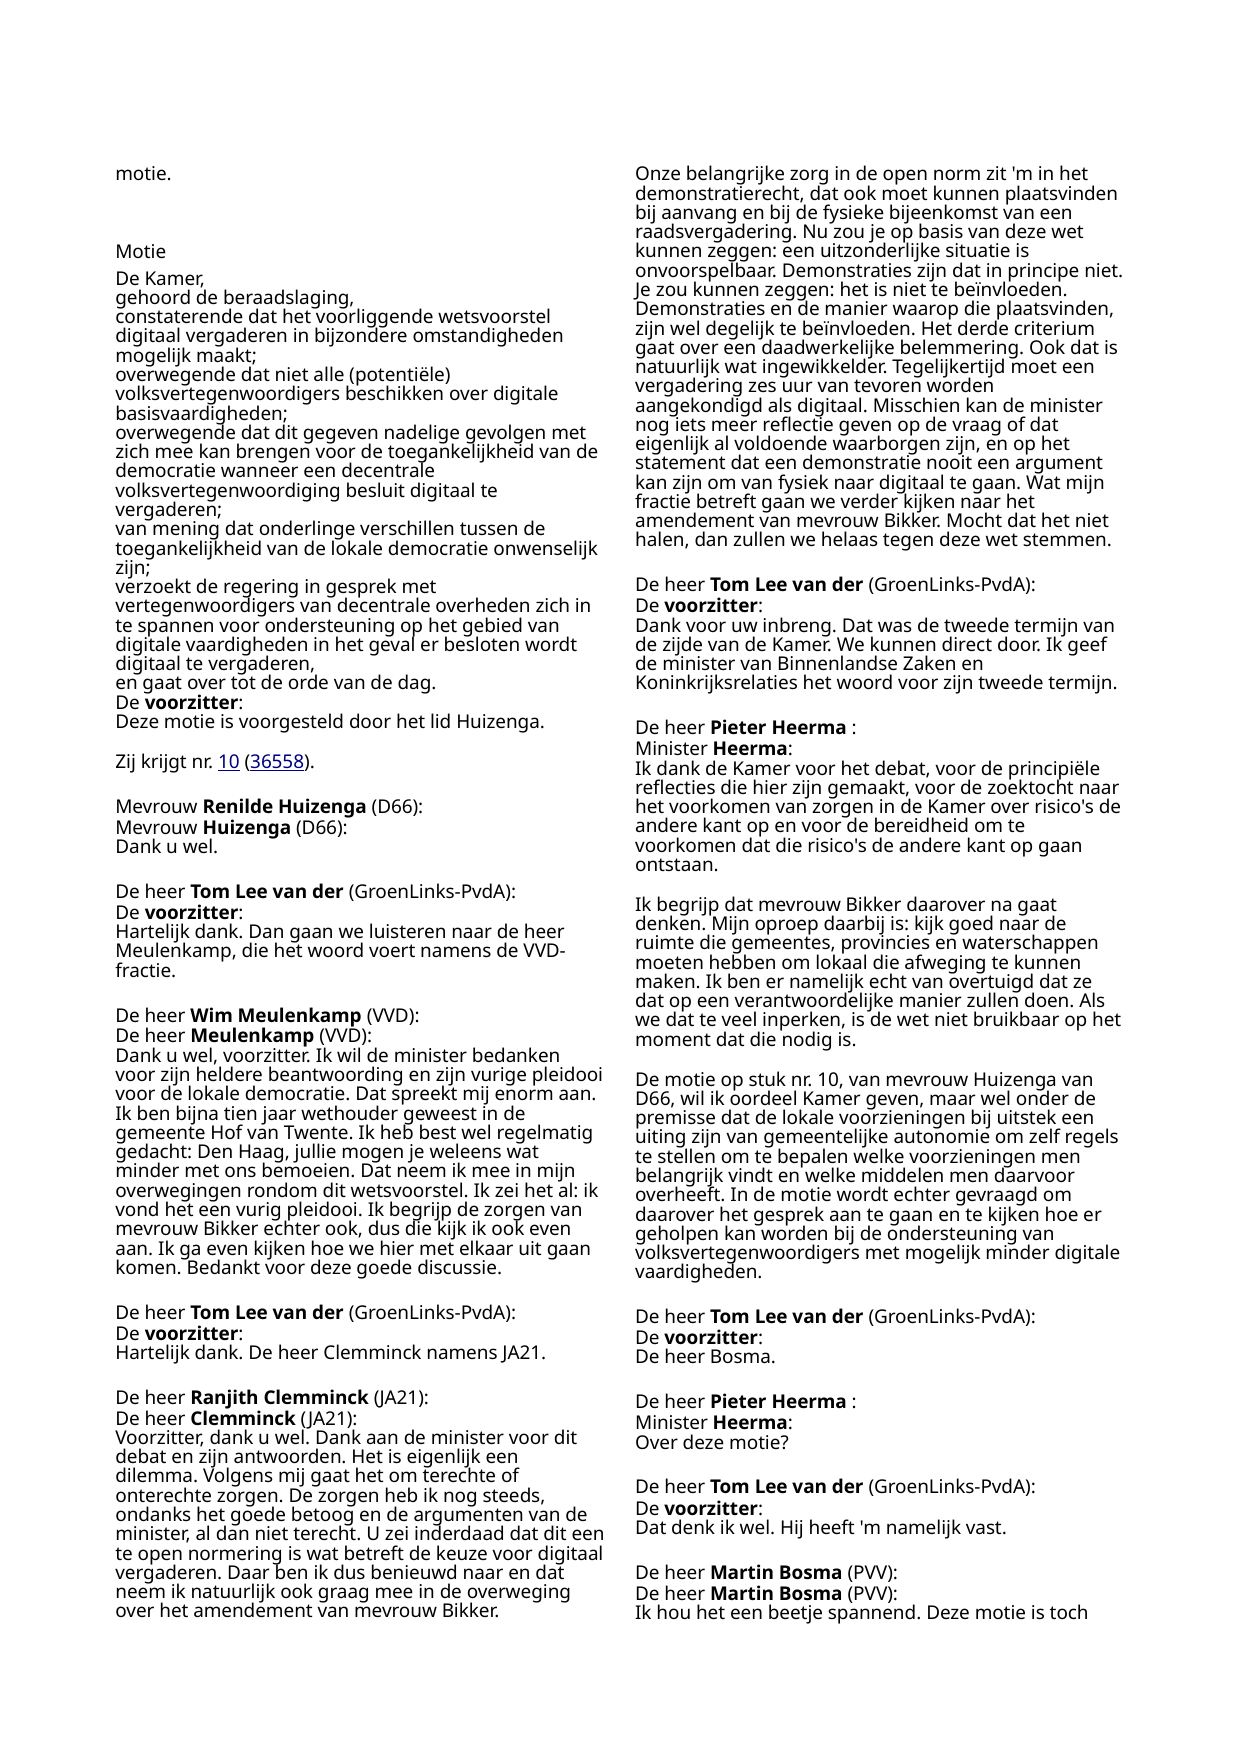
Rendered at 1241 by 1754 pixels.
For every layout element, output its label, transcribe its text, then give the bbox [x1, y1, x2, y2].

text De heer Meulenkamp (VVD): [115, 1027, 605, 1047]
text Ik dank de Kamer voor het debat, voor de principiële reflecties die hier zijn gemaakt, voor de zoektocht naar het voorkomen van zorgen in de Kamer over risico's de andere kant op en voor de bereidheid om te voorkomen dat die risico's de andere kant op gaan ontstaan. [635, 759, 1125, 875]
text Ik begrijp dat mevrouw Bikker daarover na gaat denken. Mijn oproep daarbij is: kijk goed naar de ruimte die gemeentes, provincies en waterschappen moeten hebben om lokaal die afweging te kunnen maken. Ik ben er namelijk echt van overtuigd dat ze dat op een verantwoordelijke manier zullen doen. Als we dat te veel inperken, is de wet niet bruikbaar op het moment dat die nodig is. [635, 896, 1125, 1050]
text De heer Tom Lee van der (GroenLinks-PvdA): [635, 1474, 1125, 1499]
text Dat denk ik wel. Hij heeft 'm namelijk vast. [635, 1519, 1125, 1538]
text motie. [115, 165, 605, 184]
text De heer Martin Bosma (PVV): [635, 1559, 1125, 1584]
text De heer Tom Lee van der (GroenLinks-PvdA): [635, 572, 1125, 597]
text Hartelijk dank. Dan gaan we luisteren naar de heer Meulenkamp, die het woord voert namens de VVD-fractie. [115, 923, 605, 981]
text Hartelijk dank. De heer Clemminck namens JA21. [115, 1344, 605, 1363]
text De voorzitter: [115, 904, 605, 923]
text De heer Clemminck (JA21): [115, 1410, 605, 1429]
text constaterende dat het voorliggende wetsvoorstel digitaal vergaderen in bijzondere omstandigheden mogelijk maakt; [115, 308, 605, 366]
text De voorzitter: [115, 1324, 605, 1344]
text Minister Heerma: [635, 1414, 1125, 1434]
text De heer Martin Bosma (PVV): [635, 1584, 1125, 1604]
text Zij krijgt nr. 10 (36558). [115, 753, 605, 772]
text Dank u wel, voorzitter. Ik wil de minister bedanken voor zijn heldere beantwoording en zijn vurige pleidooi voor de lokale democratie. Dat spreekt mij enorm aan. Ik ben bijna tien jaar wethouder geweest in de gemeente Hof van Twente. Ik heb best wel regelmatig gedacht: Den Haag, jullie mogen je weleens wat minder met ons bemoeien. Dat neem ik mee in mijn overwegingen rondom dit wetsvoorstel. Ik zei het al: ik vond het een vurig pleidooi. Ik begrijp de zorgen van mevrouw Bikker echter ook, dus die kijk ik ook even aan. Ik ga even kijken hoe we hier met elkaar uit gaan komen. Bedankt voor deze goede discussie. [115, 1047, 605, 1278]
text De heer Pieter Heerma : [635, 714, 1125, 740]
text De heer Pieter Heerma : [635, 1389, 1125, 1414]
text overwegende dat niet alle (potentiële) volksvertegenwoordigers beschikken over digitale basisvaardigheden; [115, 366, 605, 424]
text De motie op stuk nr. 10, van mevrouw Huizenga van D66, wil ik oordeel Kamer geven, maar wel onder de premisse dat de lokale voorzieningen bij uitstek een uiting zijn van gemeentelijke autonomie om zelf regels te stellen om te bepalen welke voorzieningen men belangrijk vindt en welke middelen men daarvoor overheeft. In de motie wordt echter gevraagd om daarover het gesprek aan te gaan en te kijken hoe er geholpen kan worden bij de ondersteuning van volksvertegenwoordigers met mogelijk minder digitale vaardigheden. [635, 1071, 1125, 1283]
text van mening dat onderlinge verschillen tussen de toegankelijkheid van de lokale democratie onwenselijk zijn; [115, 520, 605, 578]
text Motie [115, 238, 605, 264]
text Mevrouw Renilde Huizenga (D66): [115, 793, 605, 819]
text gehoord de beraadslaging, [115, 289, 605, 308]
text Ik hou het een beetje spannend. Deze motie is toch [635, 1604, 1125, 1623]
text Deze motie is voorgesteld door het lid Huizenga. [115, 713, 605, 732]
text De voorzitter: [635, 1499, 1125, 1519]
text Dank voor uw inbreng. Dat was de tweede termijn van de zijde van de Kamer. We kunnen direct door. Ik geef de minister van Binnenlandse Zaken en Koninkrijksrelaties het woord voor zijn tweede termijn. [635, 617, 1125, 694]
text De heer Ranjith Clemminck (JA21): [115, 1384, 605, 1410]
text De heer Tom Lee van der (GroenLinks-PvdA): [635, 1303, 1125, 1329]
text Over deze motie? [635, 1434, 1125, 1453]
text De voorzitter: [115, 694, 605, 713]
text verzoekt de regering in gesprek met vertegenwoordigers van decentrale overheden zich in te spannen voor ondersteuning op het gebied van digitale vaardigheden in het geval er besloten wordt digitaal te vergaderen, [115, 578, 605, 674]
text overwegende dat dit gegeven nadelige gevolgen met zich mee kan brengen voor de toegankelijkheid van de democratie wanneer een decentrale volksvertegenwoordiging besluit digitaal te vergaderen; [115, 424, 605, 520]
text De heer Tom Lee van der (GroenLinks-PvdA): [115, 1299, 605, 1324]
text De voorzitter: [635, 1329, 1125, 1348]
text Dank u wel. [115, 838, 605, 857]
text Minister Heerma: [635, 740, 1125, 759]
text en gaat over tot de orde van de dag. [115, 674, 605, 694]
text Mevrouw Huizenga (D66): [115, 819, 605, 838]
text Onze belangrijke zorg in de open norm zit 'm in het demonstratierecht, dat ook moet kunnen plaatsvinden bij aanvang en bij de fysieke bijeenkomst van een raadsvergadering. Nu zou je op basis van deze wet kunnen zeggen: een uitzonderlijke situatie is onvoorspelbaar. Demonstraties zijn dat in principe niet. Je zou kunnen zeggen: het is niet te beïnvloeden. Demonstraties en de manier waarop die plaatsvinden, zijn wel degelijk te beïnvloeden. Het derde criterium gaat over een daadwerkelijke belemmering. Ook dat is natuurlijk wat ingewikkelder. Tegelijkertijd moet een vergadering zes uur van tevoren worden aangekondigd als digitaal. Misschien kan de minister nog iets meer reflectie geven op de vraag of dat eigenlijk al voldoende waarborgen zijn, en op het statement dat een demonstratie nooit een argument kan zijn om van fysiek naar digitaal te gaan. Wat mijn fractie betreft gaan we verder kijken naar het amendement van mevrouw Bikker. Mocht dat het niet halen, dan zullen we helaas tegen deze wet stemmen. [635, 165, 1125, 551]
text Voorzitter, dank u wel. Dank aan de minister voor dit debat en zijn antwoorden. Het is eigenlijk een dilemma. Volgens mij gaat het om terechte of onterechte zorgen. De zorgen heb ik nog steeds, ondanks het goede betoog en de argumenten van de minister, al dan niet terecht. U zei inderdaad dat dit een te open normering is wat betreft de keuze voor digitaal vergaderen. Daar ben ik dus benieuwd naar en dat neem ik natuurlijk ook graag mee in de overweging over het amendement van mevrouw Bikker. [115, 1429, 605, 1622]
text De heer Wim Meulenkamp (VVD): [115, 1002, 605, 1027]
text De Kamer, [115, 270, 605, 289]
text De heer Bosma. [635, 1348, 1125, 1368]
text De heer Tom Lee van der (GroenLinks-PvdA): [115, 878, 605, 904]
text De voorzitter: [635, 597, 1125, 617]
